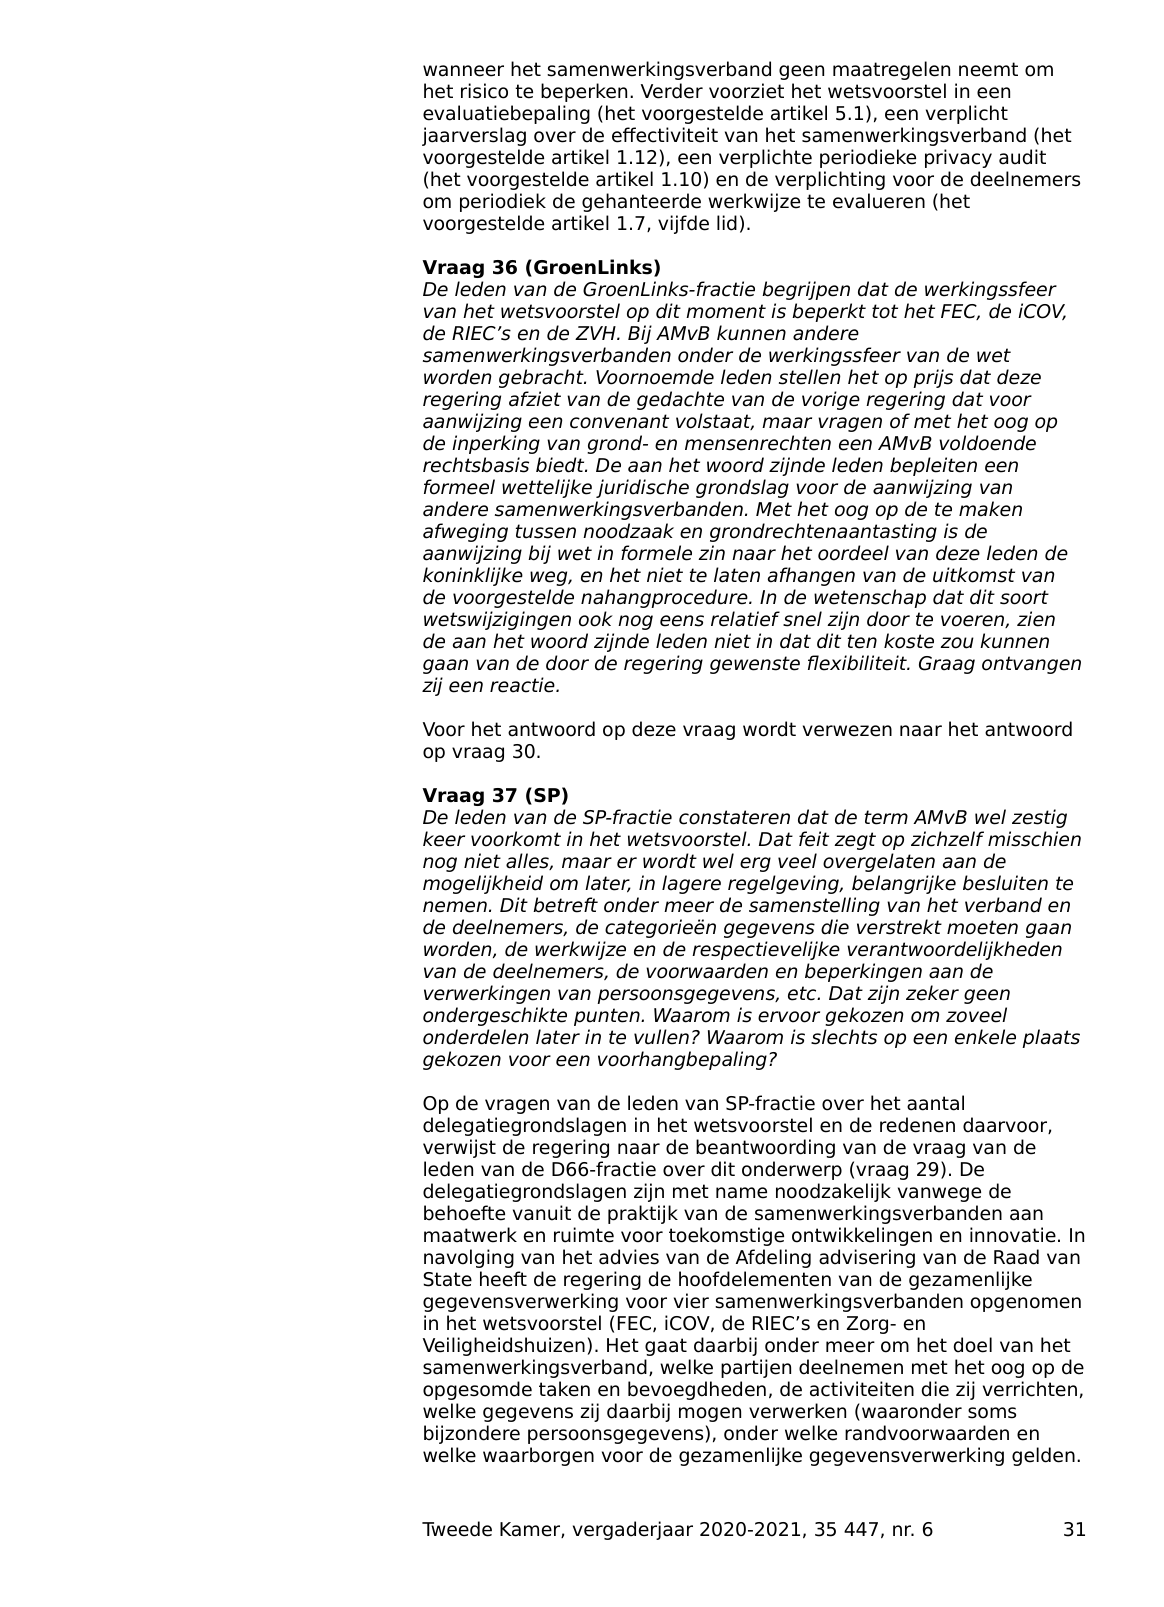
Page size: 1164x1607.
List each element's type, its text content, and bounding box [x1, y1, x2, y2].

text De leden van de GroenLinks-fractie begrijpen dat de werkingssfeer van het wetsvoorstel op dit moment is beperkt tot het FEC, de iCOV, de RIEC’s en de ZVH. Bij AMvB kunnen andere samenwerkingsverbanden onder de werkingssfeer van de wet worden gebracht. Voornoemde leden stellen het op prijs dat deze regering afziet van de gedachte van de vorige regering dat voor aanwijzing een convenant volstaat, maar vragen of met het oog op de inperking van grond- en mensenrechten een AMvB voldoende rechtsbasis biedt. De aan het woord zijnde leden bepleiten een formeel wettelijke juridische grondslag voor de aanwijzing van andere samenwerkingsverbanden. Met het oog op de te maken afweging tussen noodzaak en grondrechtenaantasting is de aanwijzing bij wet in formele zin naar het oordeel van deze leden de koninklijke weg, en het niet te laten afhangen van de uitkomst van de voorgestelde nahangprocedure. In de wetenschap dat dit soort wetswijzigingen ook nog eens relatief snel zijn door te voeren, zien de aan het woord zijnde leden niet in dat dit ten koste zou kunnen gaan van de door de regering gewenste flexibiliteit. Graag ontvangen zij een reactie. [422, 279, 1087, 697]
text wanneer het samenwerkingsverband geen maatregelen neemt om het risico te beperken. Verder voorziet het wetsvoorstel in een evaluatiebepaling (het voorgestelde artikel 5.1), een verplicht jaarverslag over de effectiviteit van het samenwerkingsverband (het voorgestelde artikel 1.12), een verplichte periodieke privacy audit (het voorgestelde artikel 1.10) en de verplichting voor de deelnemers om periodiek de gehanteerde werkwijze te evalueren (het voorgestelde artikel 1.7, vijfde lid). [422, 59, 1087, 235]
text De leden van de SP-fractie constateren dat de term AMvB wel zestig keer voorkomt in het wetsvoorstel. Dat feit zegt op zichzelf misschien nog niet alles, maar er wordt wel erg veel overgelaten aan de mogelijkheid om later, in lagere regelgeving, belangrijke besluiten te nemen. Dit betreft onder meer de samenstelling van het verband en de deelnemers, de categorieën gegevens die verstrekt moeten gaan worden, de werkwijze en de respectievelijke verantwoordelijkheden van de deelnemers, de voorwaarden en beperkingen aan de verwerkingen van persoonsgegevens, etc. Dat zijn zeker geen ondergeschikte punten. Waarom is ervoor gekozen om zoveel onderdelen later in te vullen? Waarom is slechts op een enkele plaats gekozen voor een voorhangbepaling? [422, 807, 1087, 1071]
text Op de vragen van de leden van SP-fractie over het aantal delegatiegrondslagen in het wetsvoorstel en de redenen daarvoor, verwijst de regering naar de beantwoording van de vraag van de leden van de D66-fractie over dit onderwerp (vraag 29). De delegatiegrondslagen zijn met name noodzakelijk vanwege de behoefte vanuit de praktijk van de samenwerkingsverbanden aan maatwerk en ruimte voor toekomstige ontwikkelingen en innovatie. In navolging van het advies van de Afdeling advisering van de Raad van State heeft de regering de hoofdelementen van de gezamenlijke gegevensverwerking voor vier samenwerkingsverbanden opgenomen in het wetsvoorstel (FEC, iCOV, de RIEC’s en Zorg- en Veiligheidshuizen). Het gaat daarbij onder meer om het doel van het samenwerkingsverband, welke partijen deelnemen met het oog op de opgesomde taken en bevoegdheden, de activiteiten die zij verrichten, welke gegevens zij daarbij mogen verwerken (waaronder soms bijzondere persoonsgegevens), onder welke randvoorwaarden en welke waarborgen voor de gezamenlijke gegevensverwerking gelden. [422, 1093, 1087, 1467]
text Vraag 36 (GroenLinks) [422, 257, 1087, 279]
text Voor het antwoord op deze vraag wordt verwezen naar het antwoord op vraag 30. [422, 719, 1087, 763]
text Vraag 37 (SP) [422, 785, 1087, 807]
